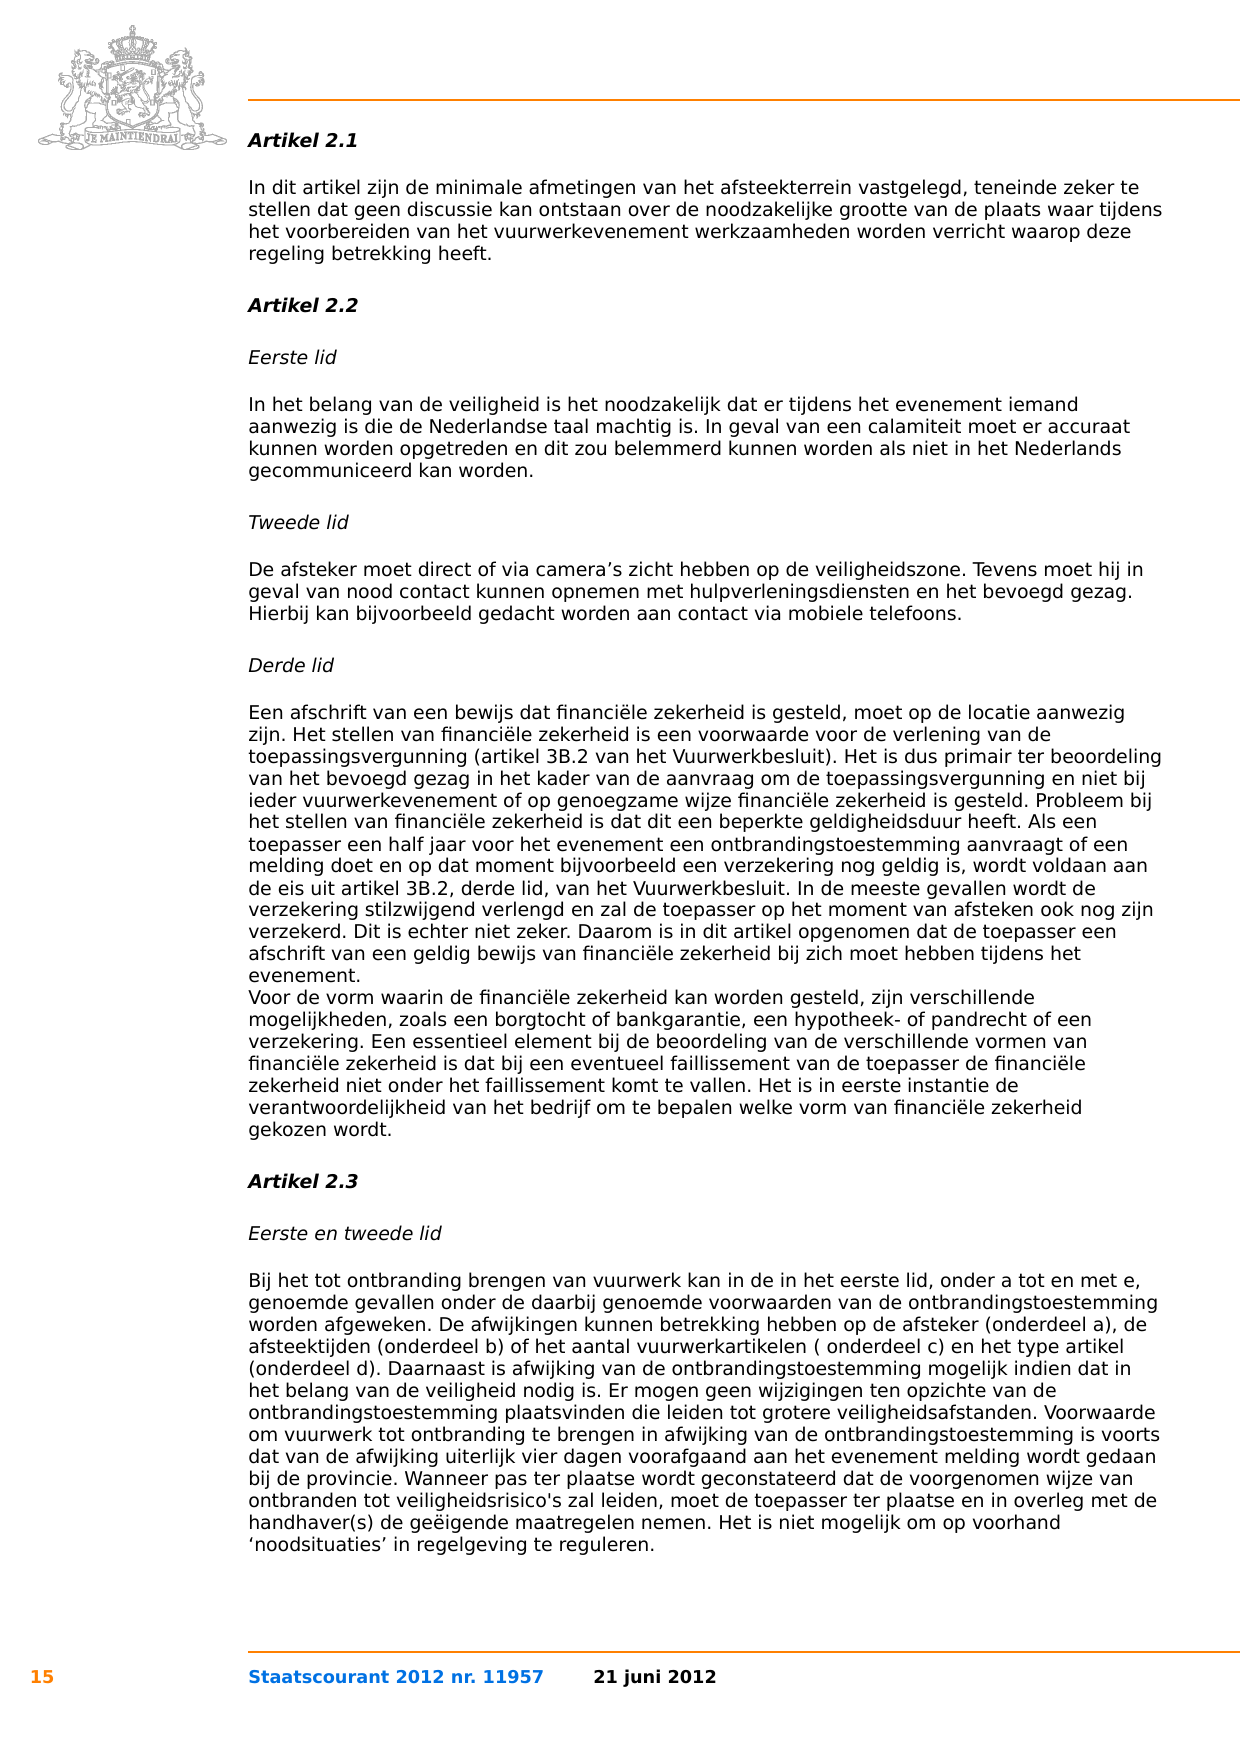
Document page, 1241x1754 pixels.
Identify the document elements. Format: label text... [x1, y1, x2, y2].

text De afsteker moet direct of via camera’s zicht hebben op de veiligheidszone. Tevens moet hij in geval van nood contact kunnen opnemen met hulpverleningsdiensten en het bevoegd gezag. Hierbij kan bijvoorbeeld gedacht worden aan contact via mobiele telefoons. [248, 559, 1163, 624]
text In het belang van de veiligheid is het noodzakelijk dat er tijdens het evenement iemand aanwezig is die de Nederlandse taal machtig is. In geval van een calamiteit moet er accuraat kunnen worden opgetreden en dit zou belemmerd kunnen worden als niet in het Nederlands gecommuniceerd kan worden. [248, 394, 1163, 482]
subtitle Eerste lid [248, 347, 1163, 369]
subtitle Artikel 2.3 [248, 1171, 1163, 1193]
text Voor de vorm waarin de financiële zekerheid kan worden gesteld, zijn verschillende mogelijkheden, zoals een borgtocht of bankgarantie, een hypotheek- of pandrecht of een verzekering. Een essentieel element bij de beoordeling van de verschillende vormen van financiële zekerheid is dat bij een eventueel faillissement van de toepasser de financiële zekerheid niet onder het faillissement komt te vallen. Het is in eerste instantie de verantwoordelijkheid van het bedrijf om te bepalen welke vorm van financiële zekerheid gekozen wordt. [248, 987, 1163, 1141]
subtitle Artikel 2.2 [248, 295, 1163, 317]
text In dit artikel zijn de minimale afmetingen van het afsteekterrein vastgelegd, teneinde zeker te stellen dat geen discussie kan ontstaan over de noodzakelijke grootte van de plaats waar tijdens het voorbereiden van het vuurwerkevenement werkzaamheden worden verricht waarop deze regeling betrekking heeft. [248, 177, 1163, 265]
text Bij het tot ontbranding brengen van vuurwerk kan in de in het eerste lid, onder a tot en met e, genoemde gevallen onder de daarbij genoemde voorwaarden van de ontbrandingstoestemming worden afgeweken. De afwijkingen kunnen betrekking hebben op de afsteker (onderdeel a), de afsteektijden (onderdeel b) of het aantal vuurwerkartikelen ( onderdeel c) en het type artikel (onderdeel d). Daarnaast is afwijking van de ontbrandingstoestemming mogelijk indien dat in het belang van de veiligheid nodig is. Er mogen geen wijzigingen ten opzichte van de ontbrandingstoestemming plaatsvinden die leiden tot grotere veiligheidsafstanden. Voorwaarde om vuurwerk tot ontbranding te brengen in afwijking van de ontbrandingstoestemming is voorts dat van de afwijking uiterlijk vier dagen voorafgaand aan het evenement melding wordt gedaan bij de provincie. Wanneer pas ter plaatse wordt geconstateerd dat de voorgenomen wijze van ontbranden tot veiligheidsrisico's zal leiden, moet de toepasser ter plaatse en in overleg met de handhaver(s) de geëigende maatregelen nemen. Het is niet mogelijk om op voorhand ‘noodsituaties’ in regelgeving te reguleren. [248, 1270, 1163, 1556]
subtitle Artikel 2.1 [248, 130, 1163, 152]
subtitle Eerste en tweede lid [248, 1223, 1163, 1245]
subtitle Derde lid [248, 654, 1163, 677]
subtitle Tweede lid [248, 512, 1163, 534]
picture [38, 25, 227, 150]
text Een afschrift van een bewijs dat financiële zekerheid is gesteld, moet op de locatie aanwezig zijn. Het stellen van financiële zekerheid is een voorwaarde voor de verlening van de toepassingsvergunning (artikel 3B.2 van het Vuurwerkbesluit). Het is dus primair ter beoordeling van het bevoegd gezag in het kader van de aanvraag om de toepassingsvergunning en niet bij ieder vuurwerkevenement of op genoegzame wijze financiële zekerheid is gesteld. Probleem bij het stellen van financiële zekerheid is dat dit een beperkte geldigheidsduur heeft. Als een toepasser een half jaar voor het evenement een ontbrandingstoestemming aanvraagt of een melding doet en op dat moment bijvoorbeeld een verzekering nog geldig is, wordt voldaan aan de eis uit artikel 3B.2, derde lid, van het Vuurwerkbesluit. In de meeste gevallen wordt de verzekering stilzwijgend verlengd en zal de toepasser op het moment van afsteken ook nog zijn verzekerd. Dit is echter niet zeker. Daarom is in dit artikel opgenomen dat de toepasser een afschrift van een geldig bewijs van financiële zekerheid bij zich moet hebben tijdens het evenement. [248, 702, 1163, 987]
